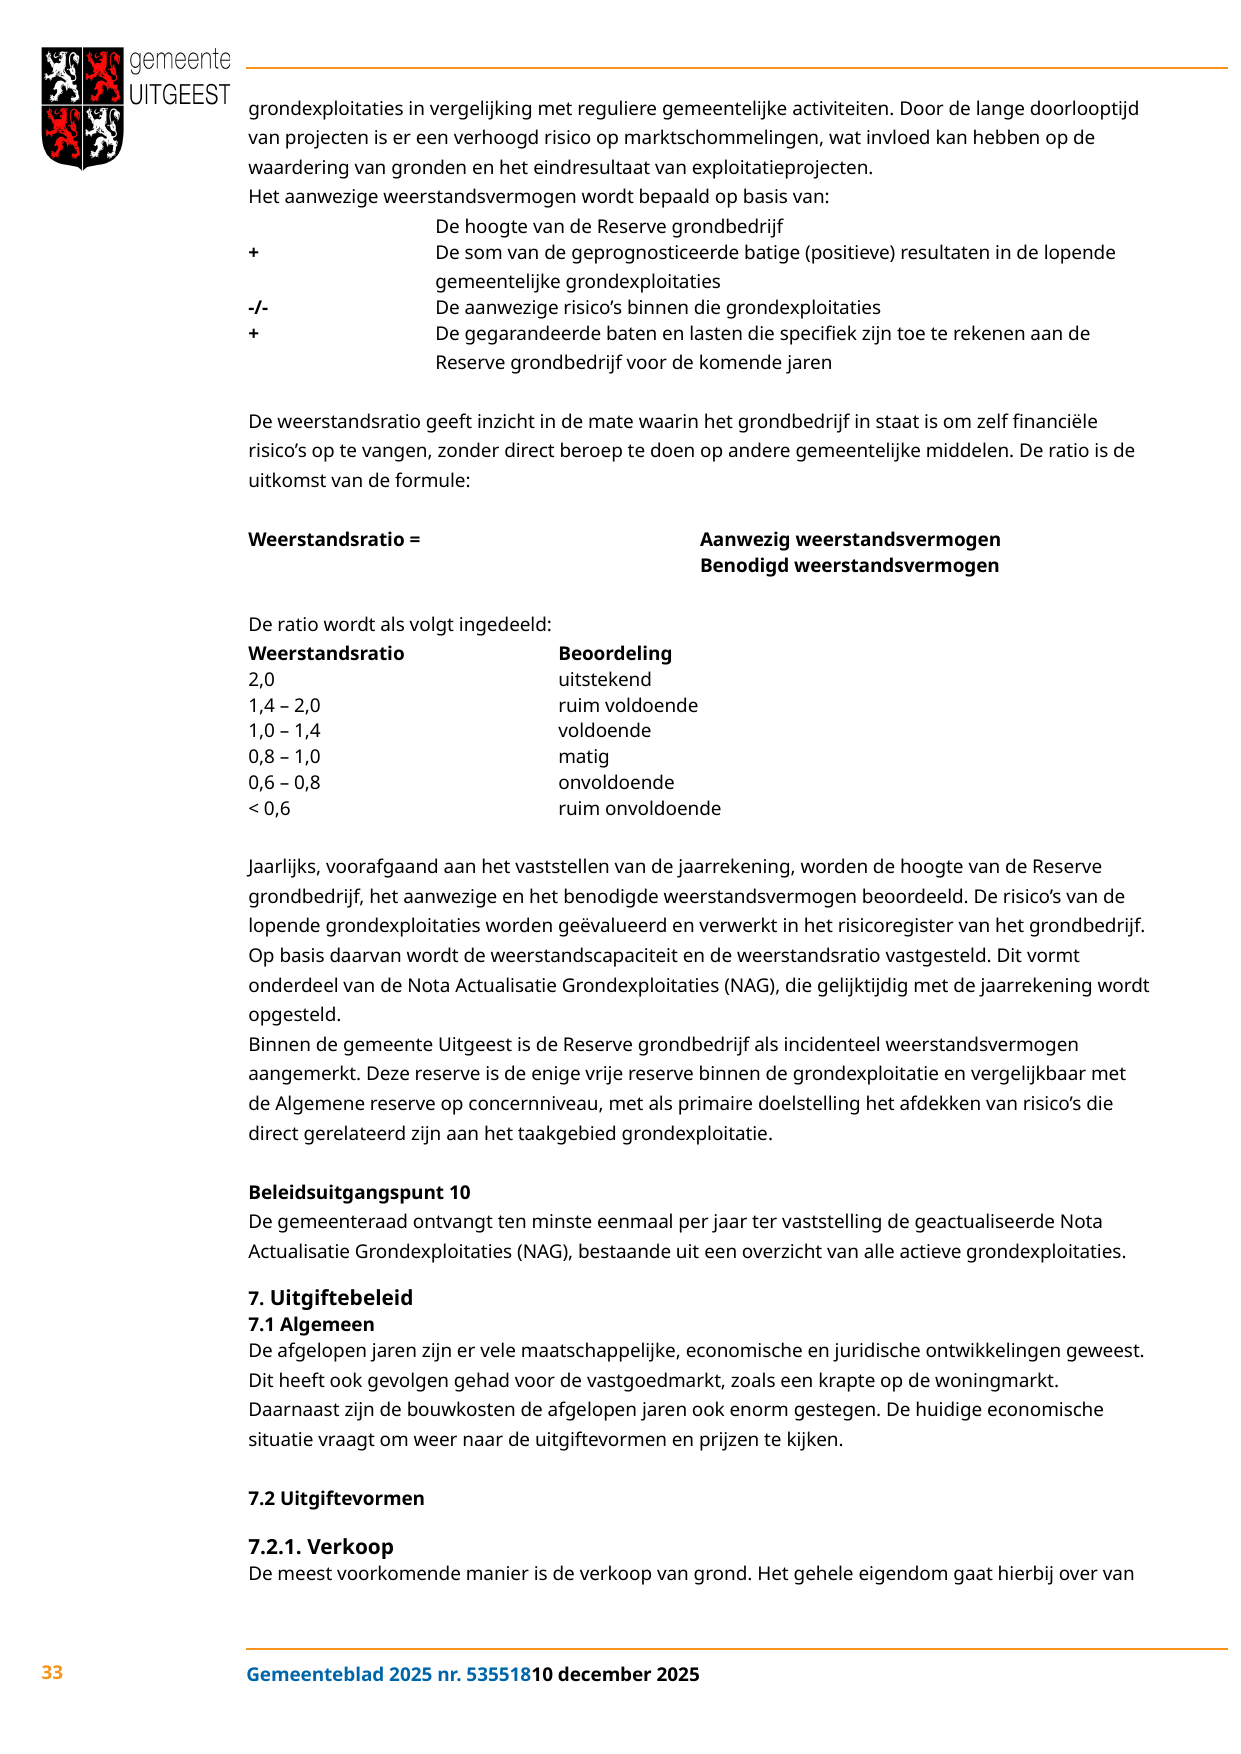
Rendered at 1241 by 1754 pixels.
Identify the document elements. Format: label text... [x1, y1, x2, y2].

text De ratio wordt als volgt ingedeeld: [248, 611, 1152, 637]
table_cell 2,0 [248, 666, 558, 692]
text 7.2.1. Verkoop [248, 1532, 1152, 1560]
text 7.2 Uitgiftevormen [248, 1485, 1152, 1511]
table_cell 1,4 – 2,0 [248, 692, 558, 718]
table_cell De aanwezige risico’s binnen die grondexploitaties [435, 294, 1152, 320]
table_cell 1,0 – 1,4 [248, 718, 558, 743]
table_cell voldoende [558, 718, 1152, 743]
text Jaarlijks, voorafgaand aan het vaststellen van de jaarrekening, worden de hoogte van de Reserve grondbedrijf, het aanwezige en het benodigde weerstandsvermogen beoordeeld. De risico’s van de lopende grondexploitaties worden geëvalueerd en verwerkt in het risicoregister van het grondbedrijf. Op basis daarvan wordt de weerstandscapaciteit en de weerstandsratio vastgesteld. Dit vormt onderdeel van de Nota Actualisatie Grondexploitaties (NAG), die gelijktijdig met de jaarrekening wordt opgesteld. [248, 853, 1152, 1027]
table_header Weerstandsratio = [248, 527, 700, 552]
table_header De hoogte van de Reserve grondbedrijf [435, 213, 1152, 239]
table_header Beleidsuitgangspunt 10 De gemeenteraad ontvangt ten minste eenmaal per jaar ter vaststelling de geactualiseerde Nota Actualisatie Grondexploitaties (NAG), bestaande uit een overzicht van alle actieve grondexploitaties. [248, 1179, 1152, 1264]
table_cell uitstekend [558, 666, 1152, 692]
table_cell + [248, 320, 435, 375]
table_cell + [248, 239, 435, 294]
table_cell 0,8 – 1,0 [248, 744, 558, 769]
table_cell Benodigd weerstandsvermogen [700, 552, 1152, 578]
table_cell [248, 552, 700, 578]
text 7. Uitgiftebeleid [248, 1283, 1152, 1312]
text De meest voorkomende manier is de verkoop van grond. Het gehele eigendom gaat hierbij over van [248, 1560, 1152, 1586]
text De weerstandsratio geeft inzicht in de mate waarin het grondbedrijf in staat is om zelf financiële risico’s op te vangen, zonder direct beroep te doen op andere gemeentelijke middelen. De ratio is de uitkomst van de formule: [248, 408, 1152, 493]
table_header Aanwezig weerstandsvermogen [700, 527, 1152, 552]
table_cell 0,6 – 0,8 [248, 769, 558, 795]
text Binnen de gemeente Uitgeest is de Reserve grondbedrijf als incidenteel weerstandsvermogen aangemerkt. Deze reserve is de enige vrije reserve binnen de grondexploitatie en vergelijkbaar met de Algemene reserve op concernniveau, met als primaire doelstelling het afdekken van risico’s die direct gerelateerd zijn aan het taakgebied grondexploitatie. [248, 1031, 1152, 1145]
table_cell De gegarandeerde baten en lasten die specifiek zijn toe te rekenen aan de Reserve grondbedrijf voor de komende jaren [435, 320, 1152, 375]
text grondexploitaties in vergelijking met reguliere gemeentelijke activiteiten. Door de lange doorlooptijd van projecten is er een verhoogd risico op marktschommelingen, wat invloed kan hebben op de waardering van gronden en het eindresultaat van exploitatieprojecten. [248, 95, 1152, 180]
table_cell ruim voldoende [558, 692, 1152, 718]
table_header Beoordeling [558, 641, 1152, 666]
table_cell < 0,6 [248, 795, 558, 821]
text De afgelopen jaren zijn er vele maatschappelijke, economische en juridische ontwikkelingen geweest. Dit heeft ook gevolgen gehad voor de vastgoedmarkt, zoals een krapte op de woningmarkt. Daarnaast zijn de bouwkosten de afgelopen jaren ook enorm gestegen. De huidige economische situatie vraagt om weer naar de uitgiftevormen en prijzen te kijken. [248, 1337, 1152, 1452]
table_cell De som van de geprognosticeerde batige (positieve) resultaten in de lopende gemeentelijke grondexploitaties [435, 239, 1152, 294]
table_cell onvoldoende [558, 769, 1152, 795]
text Het aanwezige weerstandsvermogen wordt bepaald op basis van: [248, 183, 1152, 209]
table_cell matig [558, 744, 1152, 769]
table_header [248, 213, 435, 239]
table_cell ruim onvoldoende [558, 795, 1152, 821]
picture [41, 47, 231, 172]
table_cell -/- [248, 294, 435, 320]
text 7.1 Algemeen [248, 1312, 1152, 1337]
table_header Weerstandsratio [248, 641, 558, 666]
